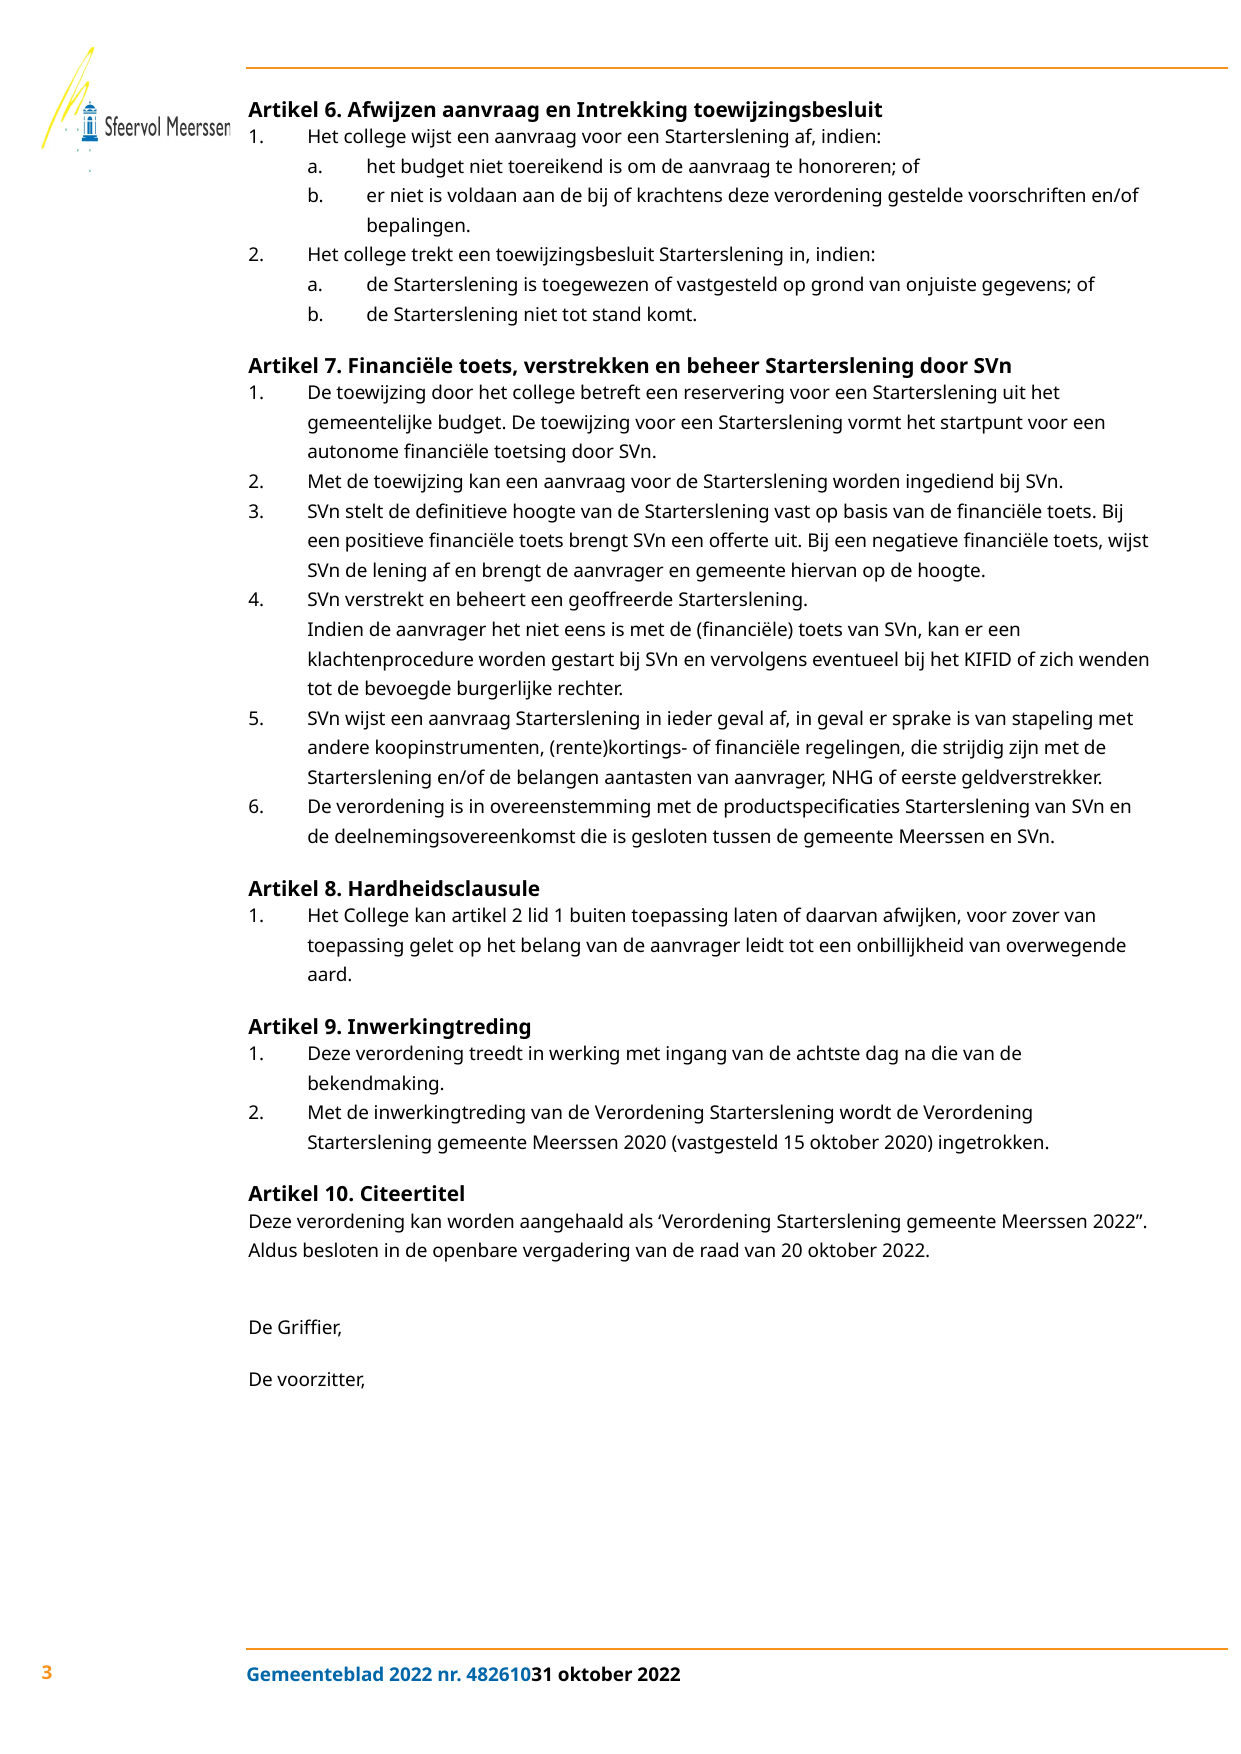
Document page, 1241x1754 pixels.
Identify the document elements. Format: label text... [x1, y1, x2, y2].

text Artikel 7. Financiële toets, verstrekken en beheer Starterslening door SVn [248, 351, 1152, 379]
list Het college trekt een toewijzingsbesluit Starterslening in, indien: [248, 242, 1152, 267]
list Het College kan artikel 2 lid 1 buiten toepassing laten of daarvan afwijken, voor zover van toepassing gelet op het belang van de aanvrager leidt tot een onbillijkheid van overwegende aard. [248, 902, 1152, 987]
text Artikel 8. Hardheidsclausule [248, 874, 1152, 902]
text Artikel 9. Inwerkingtreding [248, 1012, 1152, 1040]
list de Starterslening niet tot stand komt. [307, 301, 1152, 326]
text De Griffier, [248, 1314, 1152, 1340]
list De verordening is in overeenstemming met de productspecificaties Starterslening van SVn en de deelnemingsovereenkomst die is gesloten tussen de gemeente Meerssen en SVn. [248, 794, 1152, 849]
text Artikel 10. Citeertitel [248, 1179, 1152, 1208]
list SVn verstrekt en beheert een geoffreerde Starterslening. [248, 587, 1152, 612]
text De voorzitter, [248, 1366, 1152, 1392]
list Met de inwerkingtreding van de Verordening Starterslening wordt de Verordening Starterslening gemeente Meerssen 2020 (vastgesteld 15 oktober 2020) ingetrokken. [248, 1099, 1152, 1155]
text Aldus besloten in de openbare vergadering van de raad van 20 oktober 2022. [248, 1237, 1152, 1263]
list SVn stelt de definitieve hoogte van de Starterslening vast op basis van de financiële toets. Bij een positieve financiële toets brengt SVn een offerte uit. Bij een negatieve financiële toets, wijst SVn de lening af en brengt de aanvrager en gemeente hiervan op de hoogte. [248, 498, 1152, 583]
list er niet is voldaan aan de bij of krachtens deze verordening gestelde voorschriften en/of bepalingen. [307, 182, 1152, 238]
picture [41, 47, 231, 172]
list Deze verordening treedt in werking met ingang van de achtste dag na die van de bekendmaking. [248, 1040, 1152, 1096]
list Indien de aanvrager het niet eens is met de (financiële) toets van SVn, kan er een klachtenprocedure worden gestart bij SVn en vervolgens eventueel bij het KIFID of zich wenden tot de bevoegde burgerlijke rechter. [248, 616, 1152, 701]
text Artikel 6. Afwijzen aanvraag en Intrekking toewijzingsbesluit [248, 95, 1152, 123]
list Het college wijst een aanvraag voor een Starterslening af, indien: [248, 123, 1152, 149]
list De toewijzing door het college betreft een reservering voor een Starterslening uit het gemeentelijke budget. De toewijzing voor een Starterslening vormt het startpunt voor een autonome financiële toetsing door SVn. [248, 379, 1152, 464]
list het budget niet toereikend is om de aanvraag te honoreren; of [307, 153, 1152, 178]
list SVn wijst een aanvraag Starterslening in ieder geval af, in geval er sprake is van stapeling met andere koopinstrumenten, (rente)kortings- of financiële regelingen, die strijdig zijn met de Starterslening en/of de belangen aantasten van aanvrager, NHG of eerste geldverstrekker. [248, 705, 1152, 790]
list Met de toewijzing kan een aanvraag voor de Starterslening worden ingediend bij SVn. [248, 468, 1152, 494]
text Deze verordening kan worden aangehaald als ‘Verordening Starterslening gemeente Meerssen 2022”. [248, 1208, 1152, 1233]
list de Starterslening is toegewezen of vastgesteld op grond van onjuiste gegevens; of [307, 271, 1152, 297]
